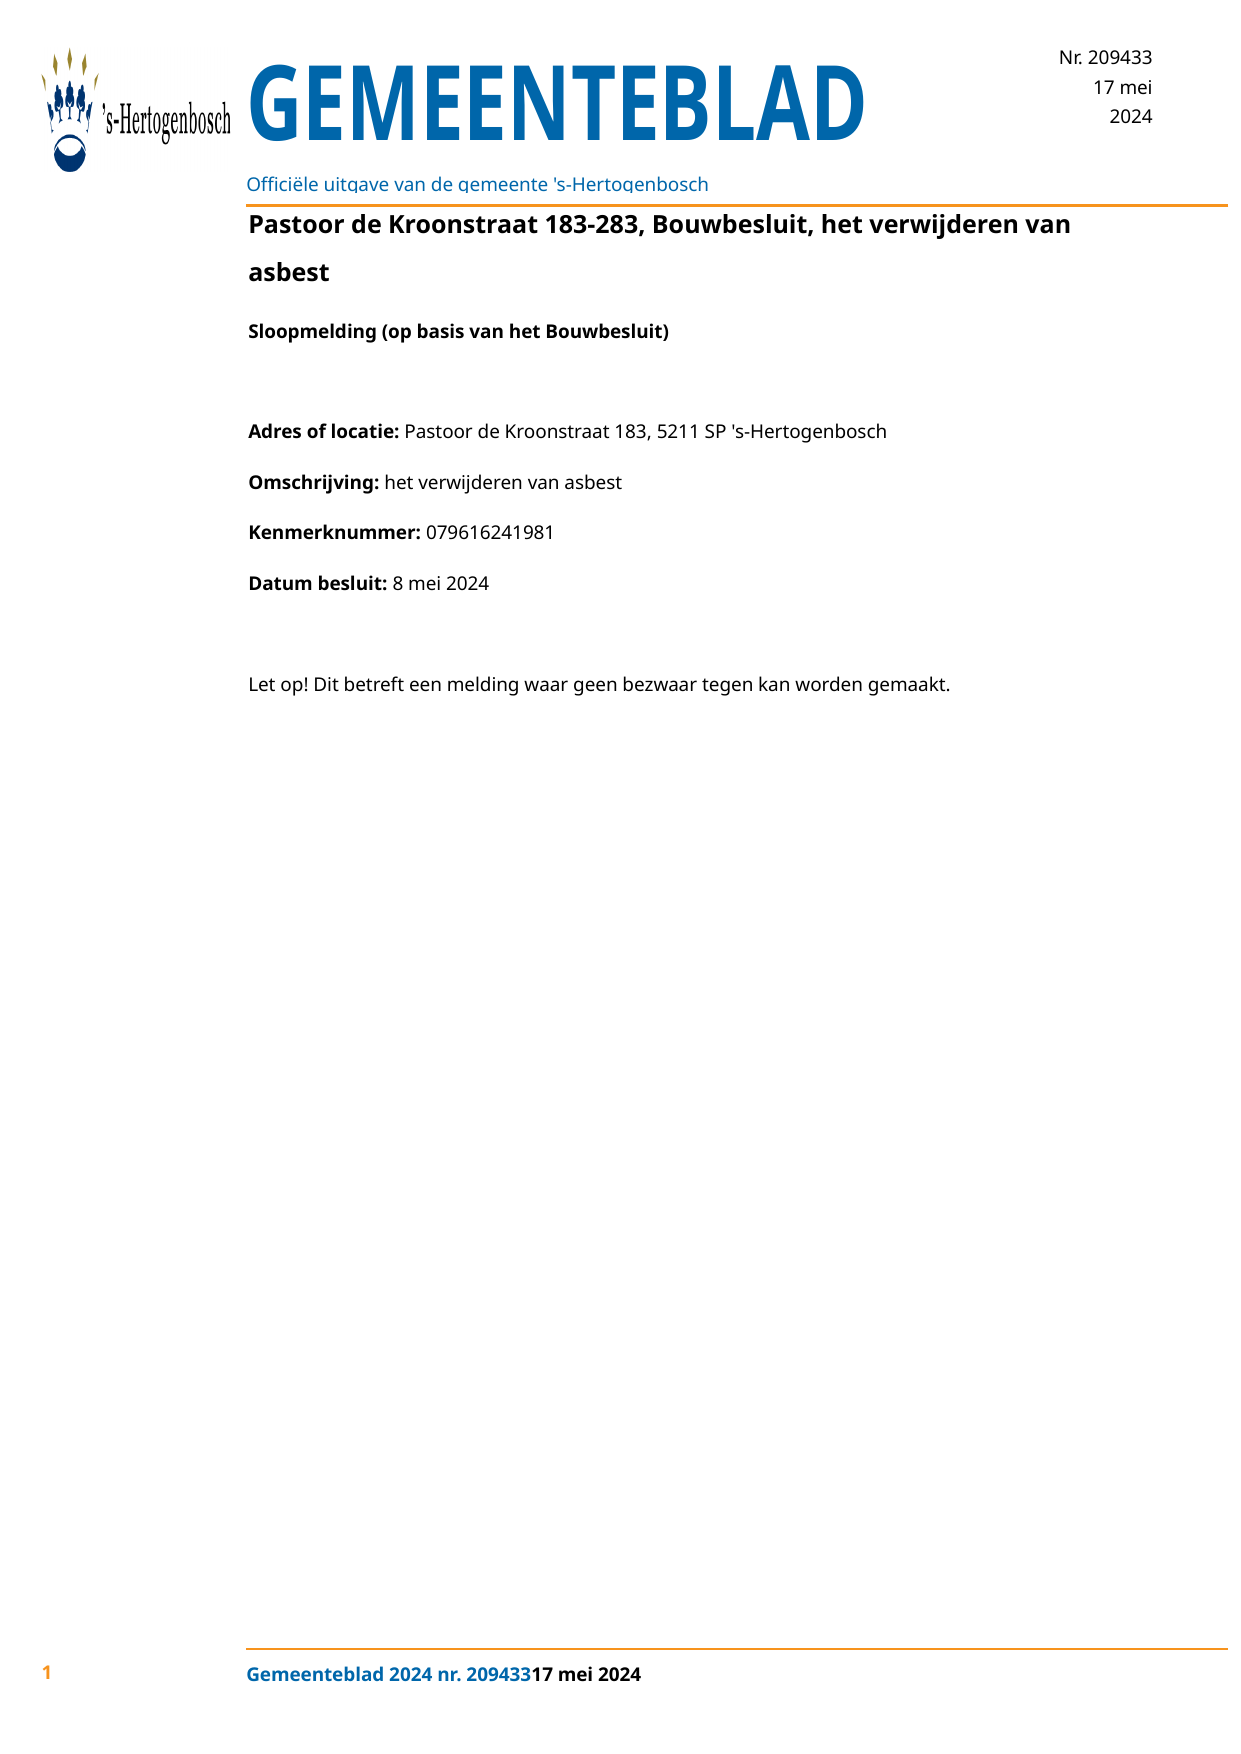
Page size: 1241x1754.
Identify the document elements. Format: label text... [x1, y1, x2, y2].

text Kenmerknummer: 079616241981 [248, 519, 1152, 545]
text Adres of locatie: Pastoor de Kroonstraat 183, 5211 SP 's-Hertogenbosch [248, 419, 1152, 444]
text Datum besluit: 8 mei 2024 [248, 570, 1152, 596]
text Let op! Dit betreft een melding waar geen bezwaar tegen kan worden gemaakt. [248, 671, 1152, 697]
picture [41, 47, 231, 172]
text Pastoor de Kroonstraat 183-283, Bouwbesluit, het verwijderen van asbest [248, 207, 1152, 288]
text Sloopmelding (op basis van het Bouwbesluit) [248, 318, 1152, 344]
text Omschrijving: het verwijderen van asbest [248, 469, 1152, 495]
